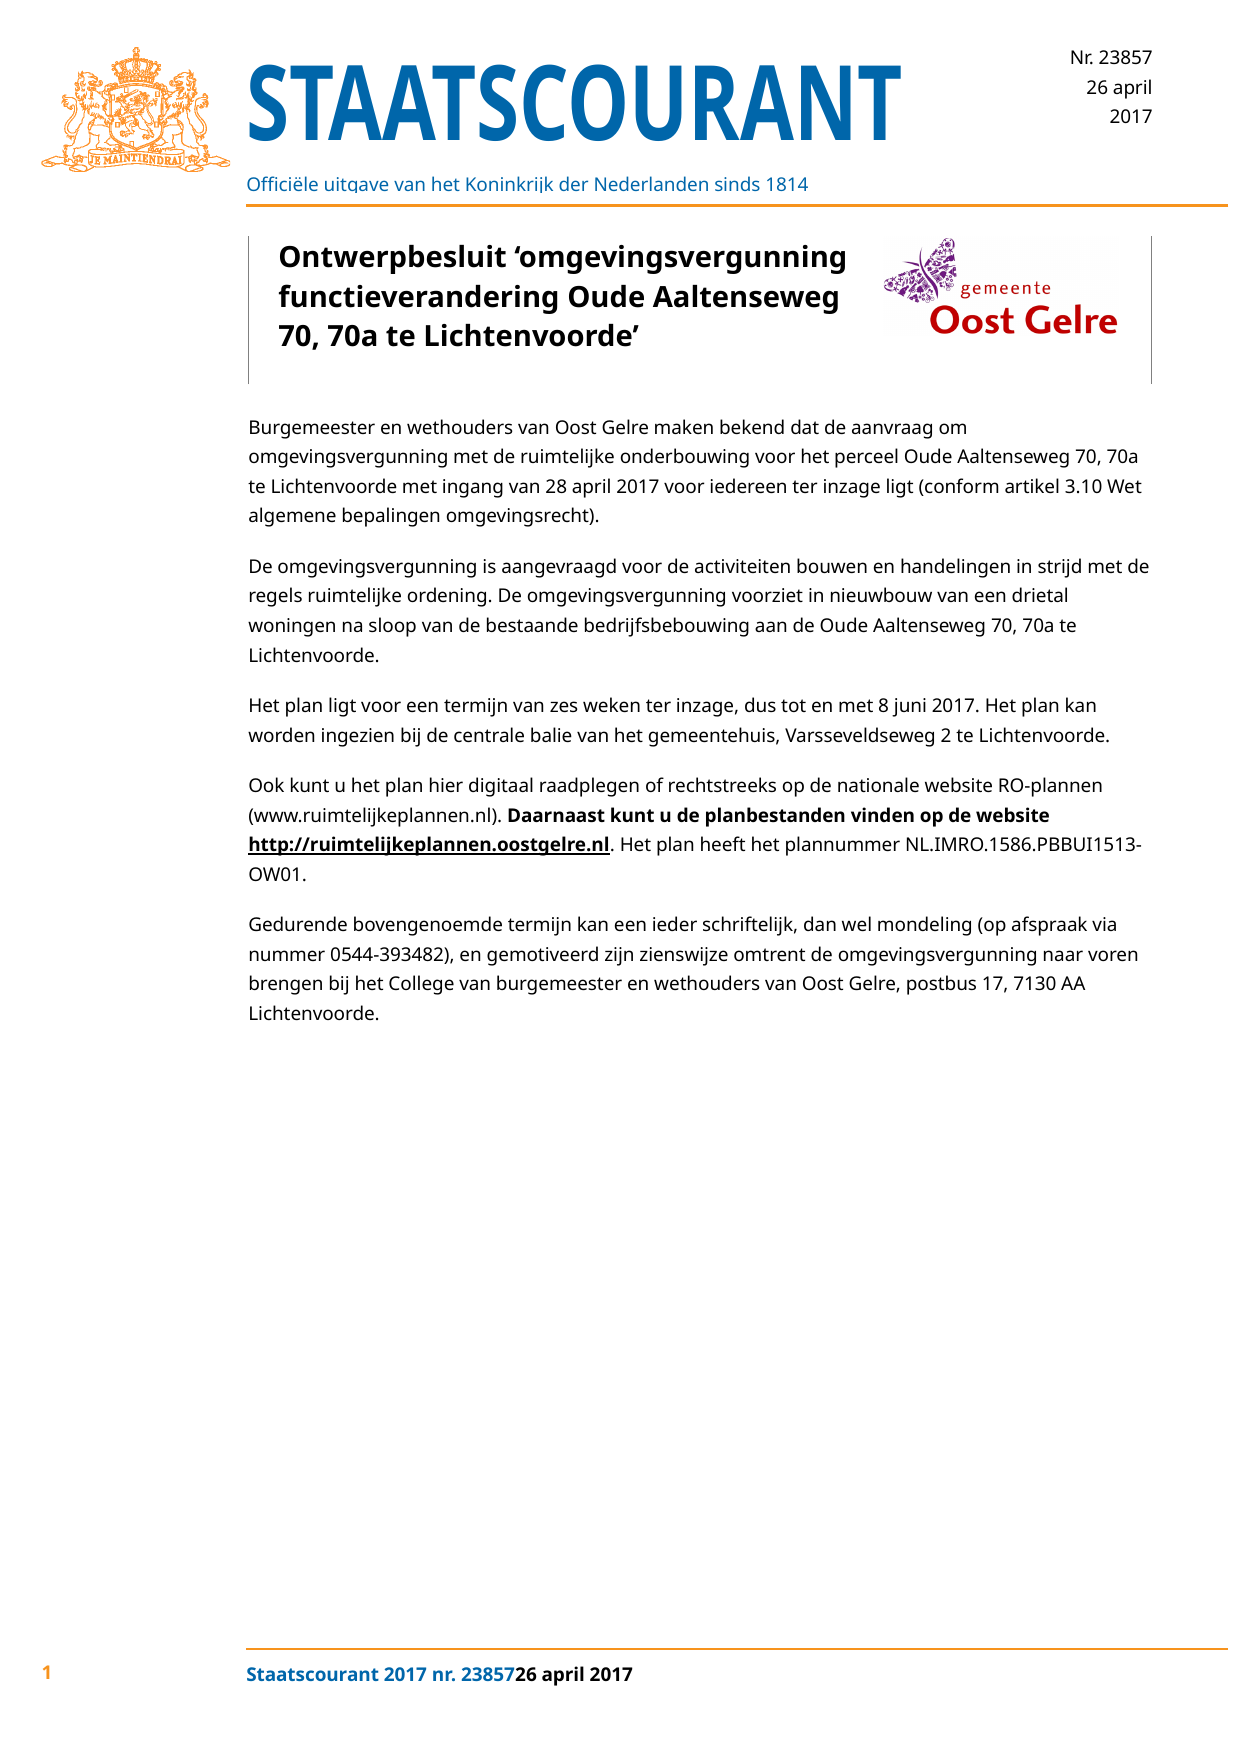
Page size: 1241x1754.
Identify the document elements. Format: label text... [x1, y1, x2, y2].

table_header [850, 236, 1151, 384]
picture [41, 47, 231, 172]
table_header Ontwerpbesluit ‘omgevingsvergunning functieverandering Oude Aaltenseweg 70, 70a te Lichtenvoorde’ [249, 236, 850, 384]
picture [882, 236, 1119, 336]
text Gedurende bovengenoemde termijn kan een ieder schriftelijk, dan wel mondeling (op afspraak via nummer 0544-393482), en gemotiveerd zijn zienswijze omtrent de omgevingsvergunning naar voren brengen bij het College van burgemeester en wethouders van Oost Gelre, postbus 17, 7130 AA Lichtenvoorde. [248, 911, 1152, 1026]
text Ook kunt u het plan hier digitaal raadplegen of rechtstreeks op de nationale website RO-plannen (www.ruimtelijkeplannen.nl). Daarnaast kunt u de planbestanden vinden op de website http://ruimtelijkeplannen.oostgelre.nl. Het plan heeft het plannummer NL.IMRO.1586.PBBUI1513-OW01. [248, 772, 1152, 887]
text Burgemeester en wethouders van Oost Gelre maken bekend dat de aanvraag om omgevingsvergunning met de ruimtelijke onderbouwing voor het perceel Oude Aaltenseweg 70, 70a te Lichtenvoorde met ingang van 28 april 2017 voor iedereen ter inzage ligt (conform artikel 3.10 Wet algemene bepalingen omgevingsrecht). [248, 414, 1152, 528]
text Het plan ligt voor een termijn van zes weken ter inzage, dus tot en met 8 juni 2017. Het plan kan worden ingezien bij de centrale balie van het gemeentehuis, Varsseveldseweg 2 te Lichtenvoorde. [248, 692, 1152, 748]
text De omgevingsvergunning is aangevraagd voor de activiteiten bouwen en handelingen in strijd met de regels ruimtelijke ordening. De omgevingsvergunning voorziet in nieuwbouw van een drietal woningen na sloop van de bestaande bedrijfsbebouwing aan de Oude Aaltenseweg 70, 70a te Lichtenvoorde. [248, 553, 1152, 668]
